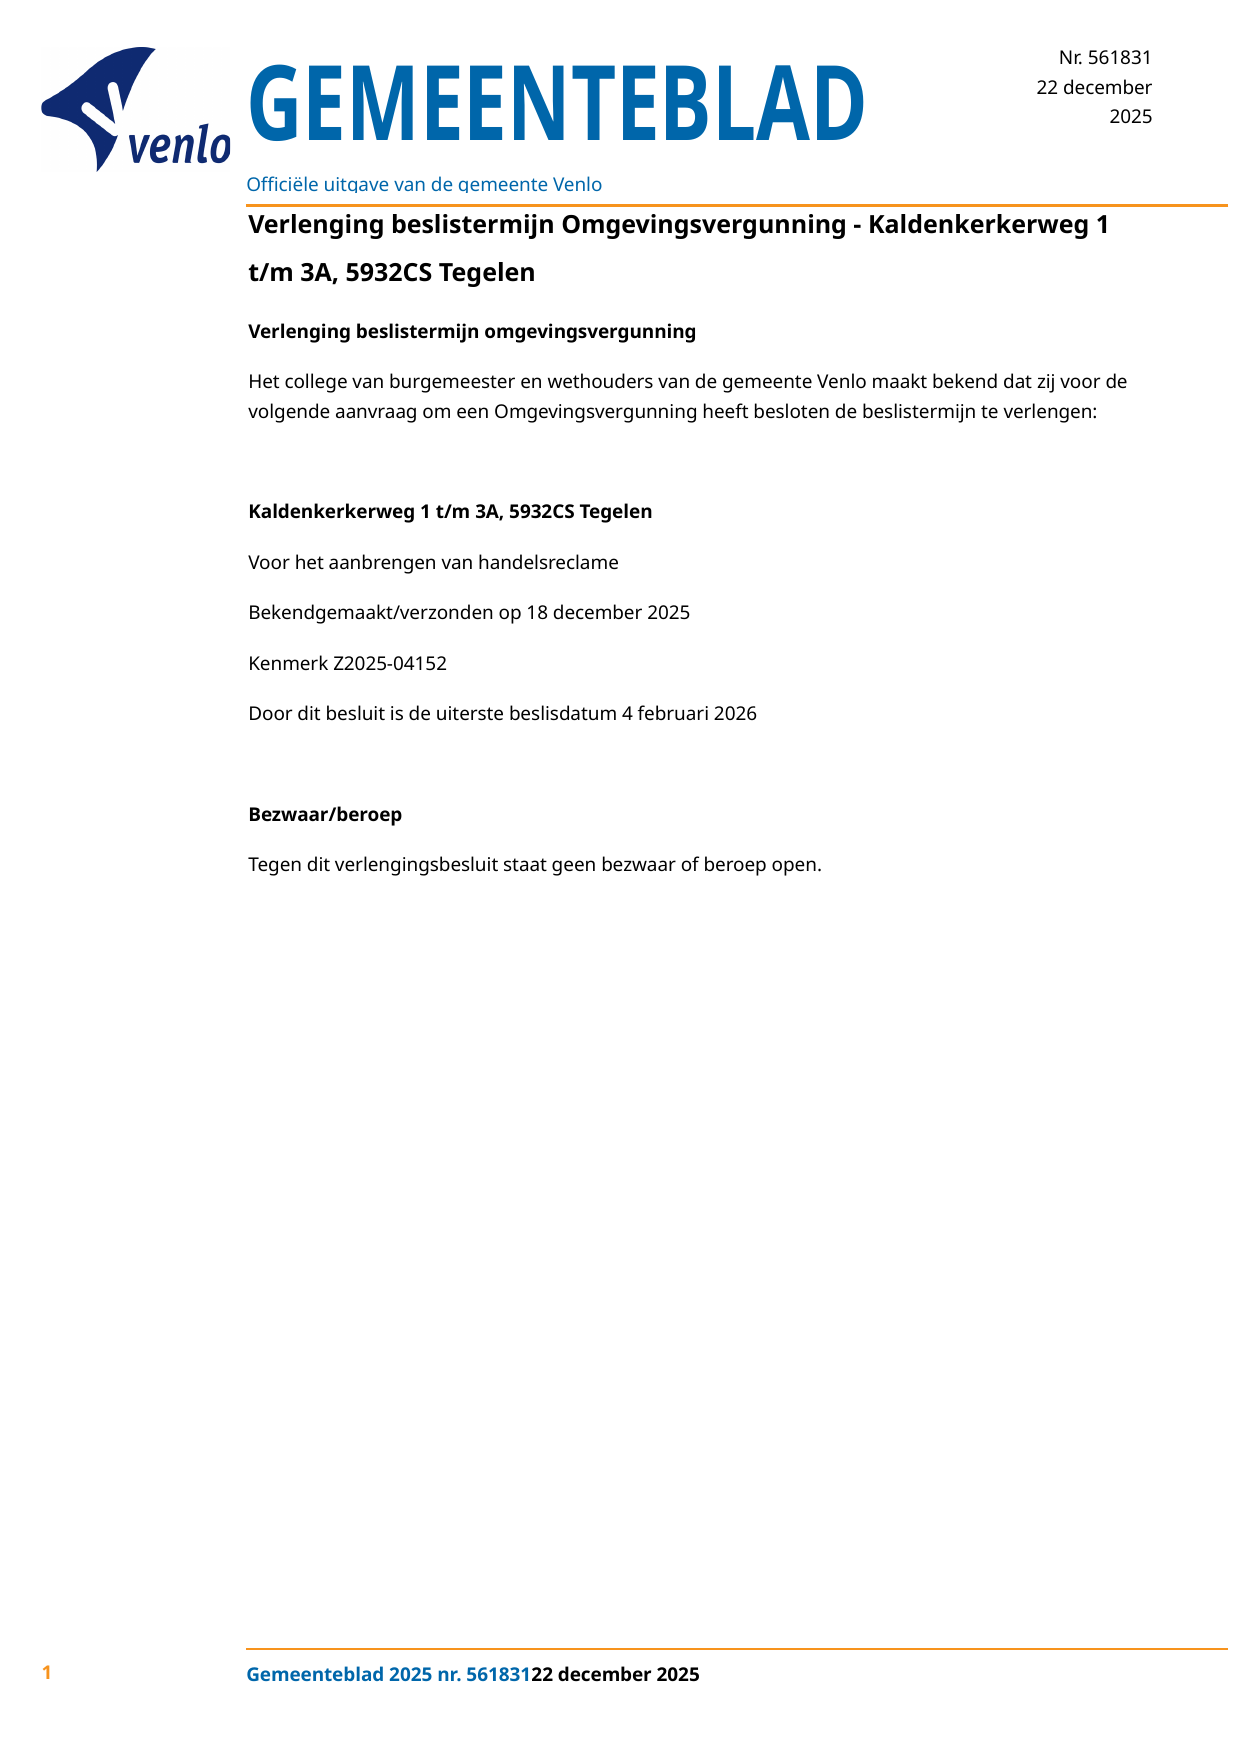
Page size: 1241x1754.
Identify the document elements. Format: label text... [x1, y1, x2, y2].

text Door dit besluit is de uiterste beslisdatum 4 februari 2026 [248, 700, 1152, 726]
text Verlenging beslistermijn omgevingsvergunning [248, 318, 1152, 344]
text Bekendgemaakt/verzonden op 18 december 2025 [248, 599, 1152, 625]
text Het college van burgemeester en wethouders van de gemeente Venlo maakt bekend dat zij voor de volgende aanvraag om een Omgevingsvergunning heeft besloten de beslistermijn te verlengen: [248, 368, 1152, 424]
text Kaldenkerkerweg 1 t/m 3A, 5932CS Tegelen [248, 499, 1152, 524]
text Verlenging beslistermijn Omgevingsvergunning - Kaldenkerkerweg 1 t/m 3A, 5932CS Tegelen [248, 207, 1152, 288]
text Kenmerk Z2025-04152 [248, 650, 1152, 676]
text Tegen dit verlengingsbesluit staat geen bezwaar of beroep open. [248, 852, 1152, 877]
text Voor het aanbrengen van handelsreclame [248, 549, 1152, 575]
picture [41, 47, 231, 172]
text Bezwaar/beroep [248, 801, 1152, 827]
